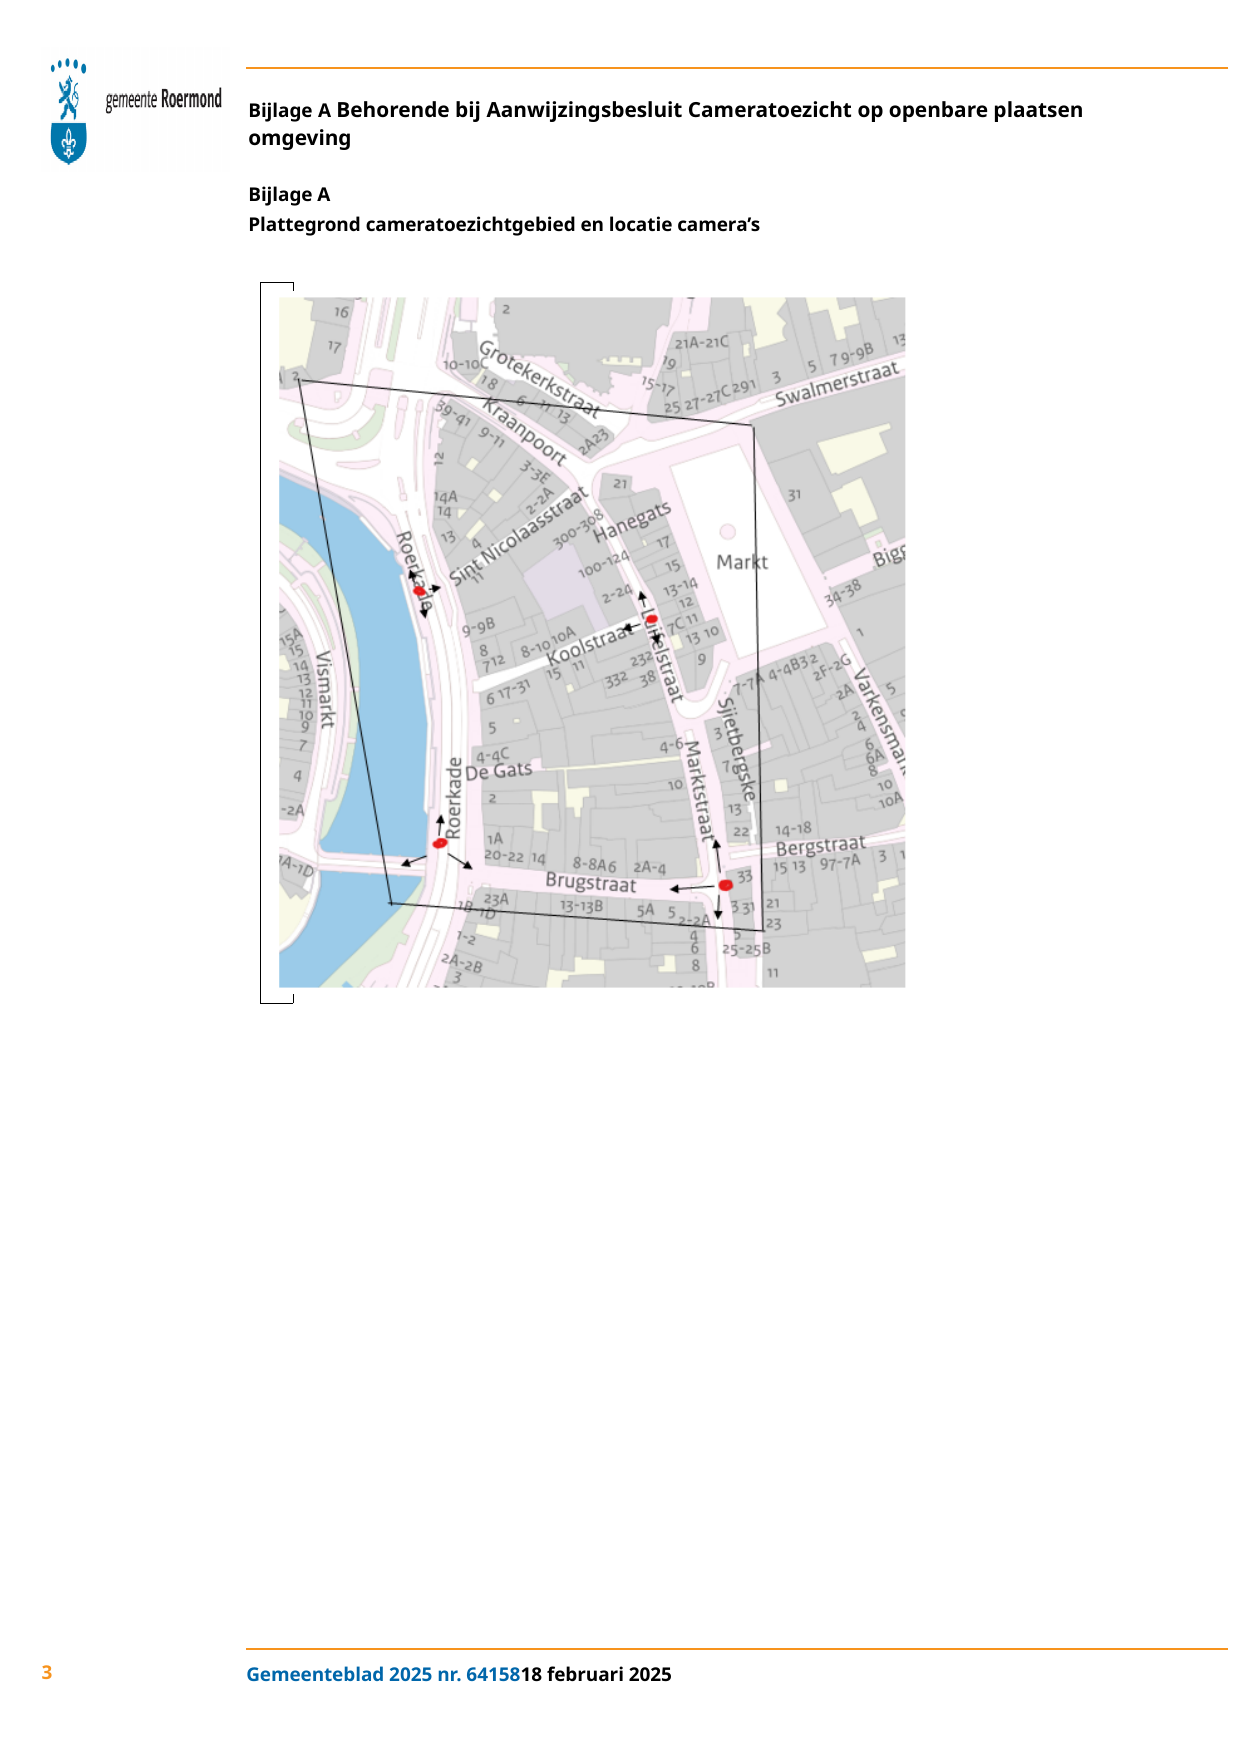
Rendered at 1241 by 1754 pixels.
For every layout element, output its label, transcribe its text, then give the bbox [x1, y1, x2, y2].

text Bijlage A [248, 181, 1152, 207]
text Plattegrond cameratoezichtgebied en locatie camera’s [248, 211, 1152, 237]
picture [268, 291, 918, 994]
text Bijlage A Behorende bij Aanwijzingsbesluit Cameratoezicht op openbare plaatsen omgeving [248, 95, 1152, 152]
picture [41, 47, 231, 172]
